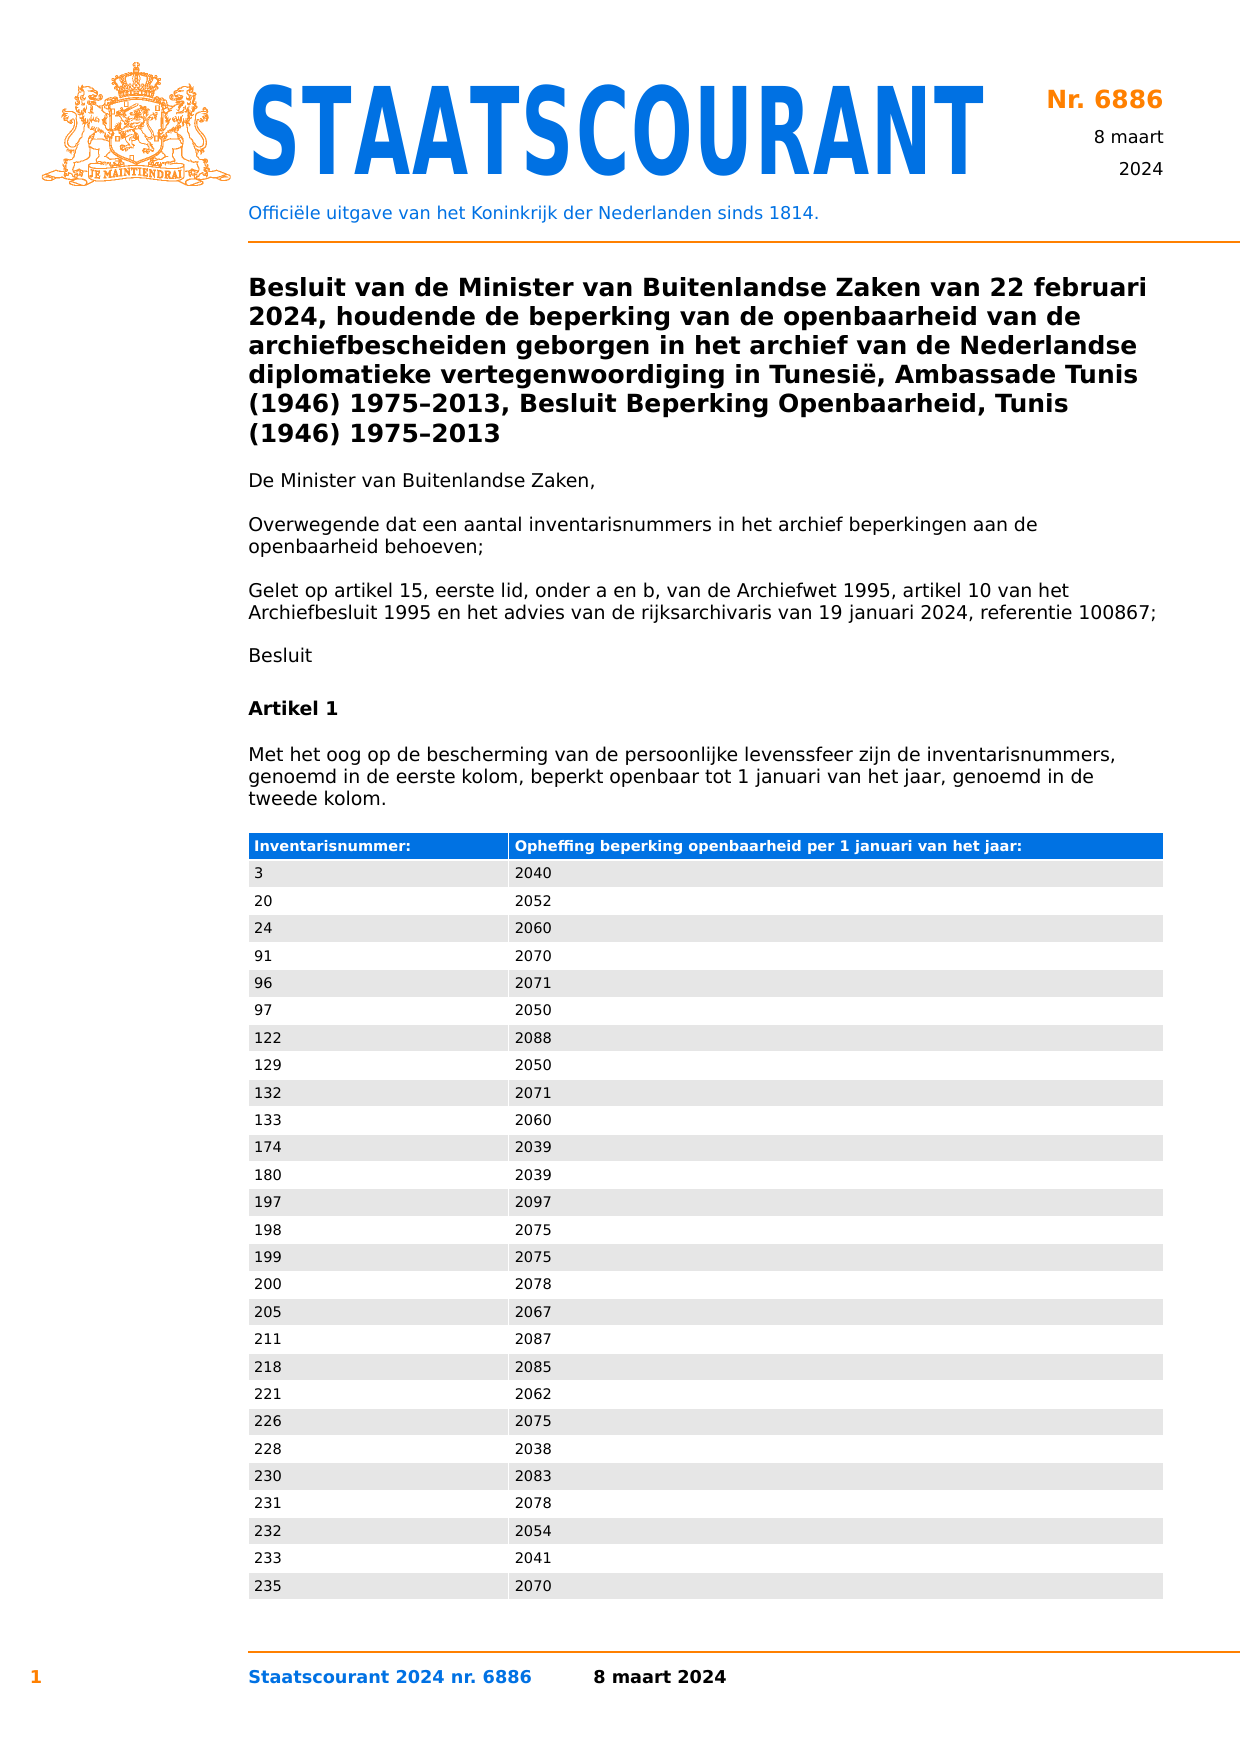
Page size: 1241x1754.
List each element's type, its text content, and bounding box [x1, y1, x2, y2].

table_cell 199 [249, 1244, 508, 1271]
table_cell 230 [249, 1463, 508, 1490]
table_cell 235 [249, 1573, 508, 1599]
table_cell 24 [249, 915, 508, 942]
table_cell 2097 [509, 1189, 1163, 1216]
table_cell 2062 [509, 1381, 1163, 1407]
table_cell 221 [249, 1381, 508, 1407]
table_cell 2050 [509, 1053, 1163, 1079]
table_cell 2070 [509, 943, 1163, 969]
table_cell 2070 [509, 1573, 1163, 1599]
table_cell 132 [249, 1080, 508, 1106]
table_cell 2078 [509, 1491, 1163, 1517]
table_cell 2087 [509, 1326, 1163, 1353]
table_header STAATSCOURANT [248, 62, 998, 203]
picture [41, 62, 231, 186]
table_cell 20 [249, 888, 508, 914]
table_cell 8 maart [998, 121, 1240, 153]
table_cell 2060 [509, 1107, 1163, 1133]
table_cell 2075 [509, 1244, 1163, 1271]
table_cell 218 [249, 1354, 508, 1380]
table_cell Officiële uitgave van het Koninkrijk der Nederlanden sinds 1814. [248, 203, 1240, 241]
table_cell 2052 [509, 888, 1163, 914]
table_cell 211 [249, 1326, 508, 1353]
table_cell 2040 [509, 861, 1163, 887]
table_cell 2075 [509, 1217, 1163, 1243]
table_cell 2060 [509, 915, 1163, 942]
table_cell 91 [249, 943, 508, 969]
table_cell 200 [249, 1272, 508, 1298]
table_cell 2071 [509, 1080, 1163, 1106]
table_cell 198 [249, 1217, 508, 1243]
subtitle Artikel 1 [248, 697, 1163, 719]
table_cell 2024 [998, 153, 1240, 203]
table_cell 97 [249, 998, 508, 1024]
table_cell 2050 [509, 998, 1163, 1024]
table_header Nr. 6886 [998, 62, 1240, 121]
table_header [25, 62, 248, 241]
table_cell 2085 [509, 1354, 1163, 1380]
table_cell 228 [249, 1436, 508, 1462]
table_cell 2054 [509, 1518, 1163, 1544]
table_cell 205 [249, 1299, 508, 1325]
table_header Opheffing beperking openbaarheid per 1 januari van het jaar: [509, 833, 1163, 859]
table_cell 2038 [509, 1436, 1163, 1462]
table_cell 180 [249, 1162, 508, 1188]
table_cell 122 [249, 1025, 508, 1051]
table_cell 2041 [509, 1546, 1163, 1572]
text Overwegende dat een aantal inventarisnummers in het archief beperkingen aan de openbaarheid behoeven; [248, 514, 1163, 558]
table_cell 233 [249, 1546, 508, 1572]
text Gelet op artikel 15, eerste lid, onder a en b, van de Archiefwet 1995, artikel 10 van het Archiefbesluit 1995 en het advies van de rijksarchivaris van 19 januari 2024, referentie 100867; [248, 579, 1163, 623]
table_cell 2067 [509, 1299, 1163, 1325]
table_cell 226 [249, 1409, 508, 1435]
table_cell 232 [249, 1518, 508, 1544]
table_cell 3 [249, 861, 508, 887]
table_cell 231 [249, 1491, 508, 1517]
table_cell 2039 [509, 1162, 1163, 1188]
table_cell 133 [249, 1107, 508, 1133]
table_cell 2071 [509, 970, 1163, 997]
text Besluit [248, 645, 1163, 667]
table_header Inventarisnummer: [249, 833, 508, 859]
table_cell 129 [249, 1053, 508, 1079]
table_cell 2088 [509, 1025, 1163, 1051]
table_cell 2039 [509, 1135, 1163, 1161]
table_cell 2083 [509, 1463, 1163, 1490]
table_cell 2078 [509, 1272, 1163, 1298]
table_cell 197 [249, 1189, 508, 1216]
table_cell 174 [249, 1135, 508, 1161]
subtitle Besluit van de Minister van Buitenlandse Zaken van 22 februari 2024, houdende de beperking van de openbaarheid van de archiefbescheiden geborgen in het archief van de Nederlandse diplomatieke vertegenwoordiging in Tunesië, Ambassade Tunis (1946) 1975–2013, Besluit Beperking Openbaarheid, Tunis (1946) 1975–2013 [248, 273, 1163, 448]
table_cell 2075 [509, 1409, 1163, 1435]
text Met het oog op de bescherming van de persoonlijke levenssfeer zijn de inventarisnummers, genoemd in de eerste kolom, beperkt openbaar tot 1 januari van het jaar, genoemd in de tweede kolom. [248, 744, 1163, 810]
table_cell 96 [249, 970, 508, 997]
text De Minister van Buitenlandse Zaken, [248, 470, 1163, 492]
